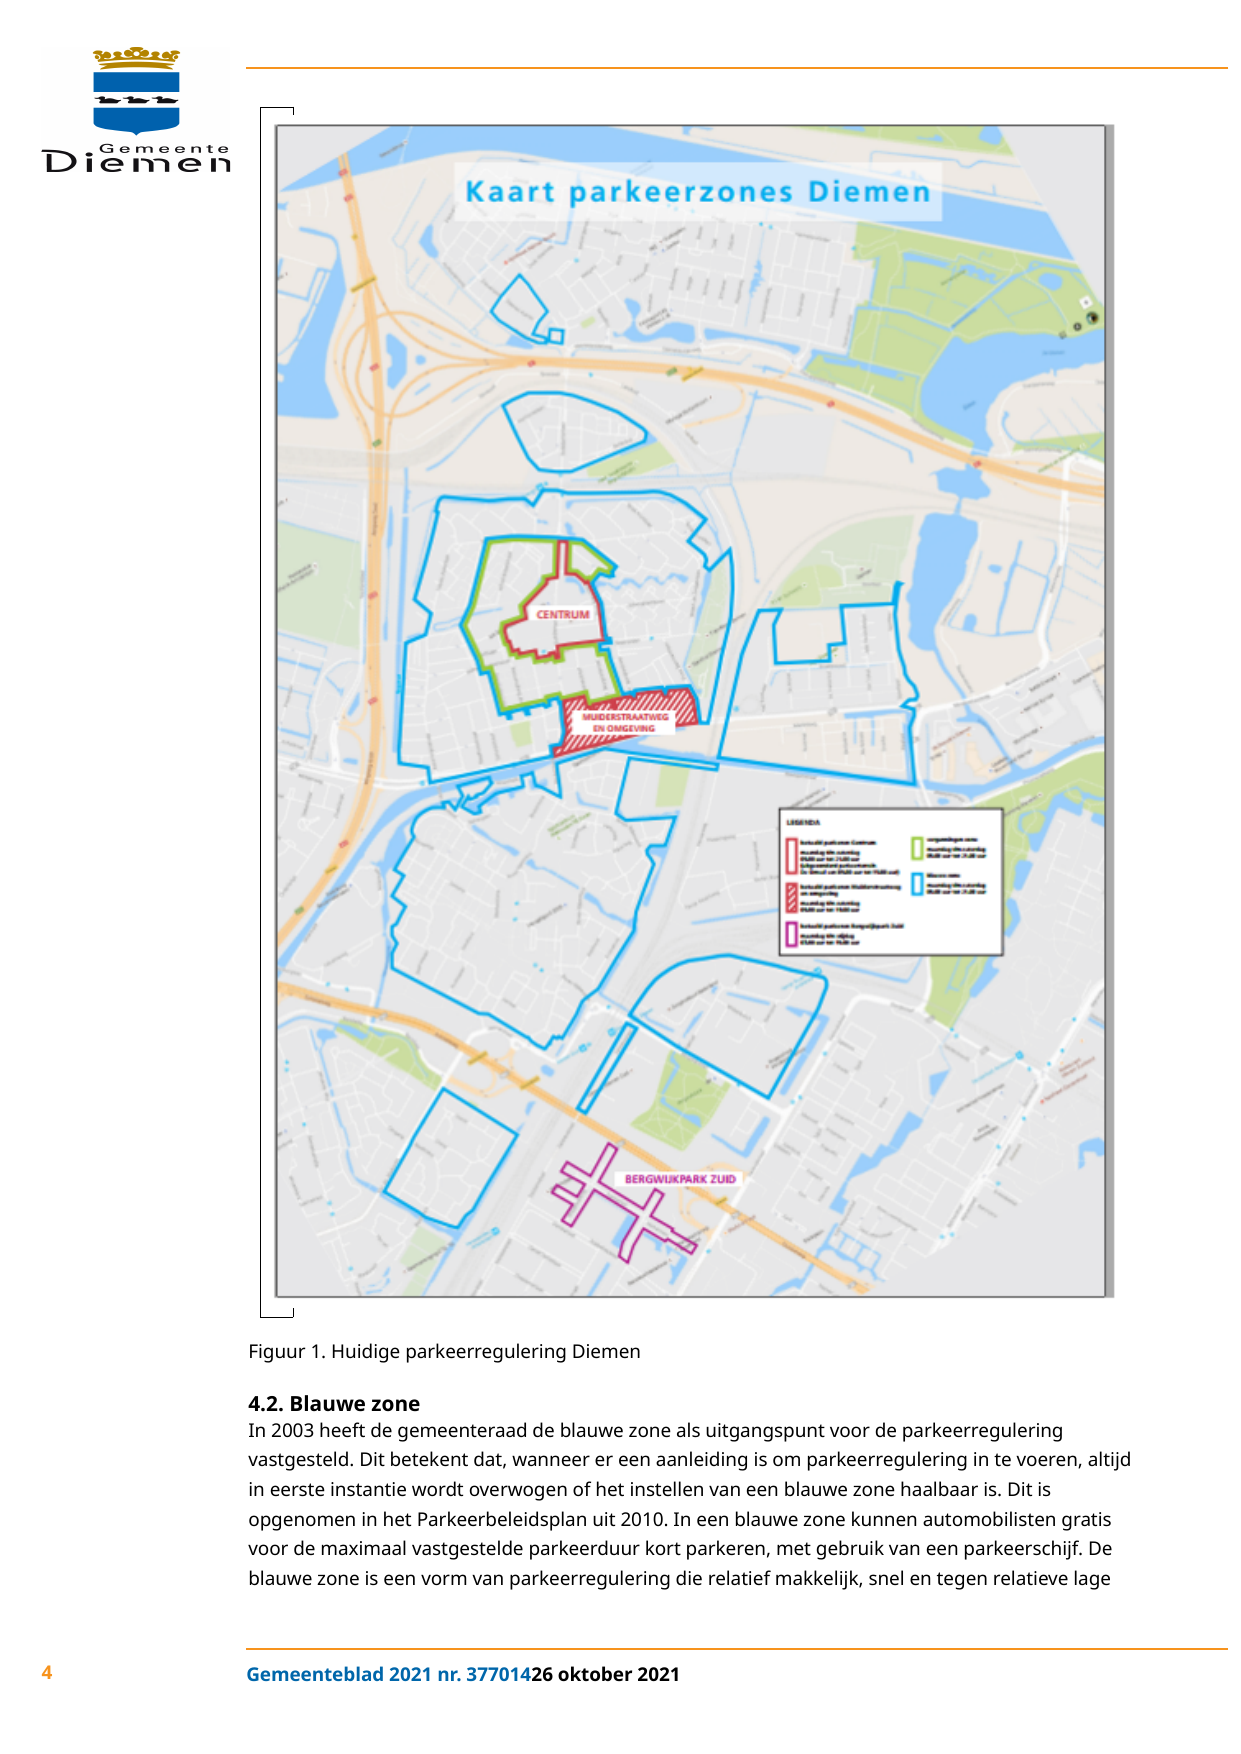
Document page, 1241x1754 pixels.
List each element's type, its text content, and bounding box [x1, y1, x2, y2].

picture [41, 47, 231, 172]
picture [268, 115, 1125, 1308]
text Figuur 1. Huidige parkeerregulering Diemen [248, 1338, 1152, 1364]
text 4.2. Blauwe zone [248, 1389, 1152, 1417]
text In 2003 heeft de gemeenteraad de blauwe zone als uitgangspunt voor de parkeerregulering vastgesteld. Dit betekent dat, wanneer er een aanleiding is om parkeerregulering in te voeren, altijd in eerste instantie wordt overwogen of het instellen van een blauwe zone haalbaar is. Dit is opgenomen in het Parkeerbeleidsplan uit 2010. In een blauwe zone kunnen automobilisten gratis voor de maximaal vastgestelde parkeerduur kort parkeren, met gebruik van een parkeerschijf. De blauwe zone is een vorm van parkeerregulering die relatief makkelijk, snel en tegen relatieve lage [248, 1417, 1152, 1591]
